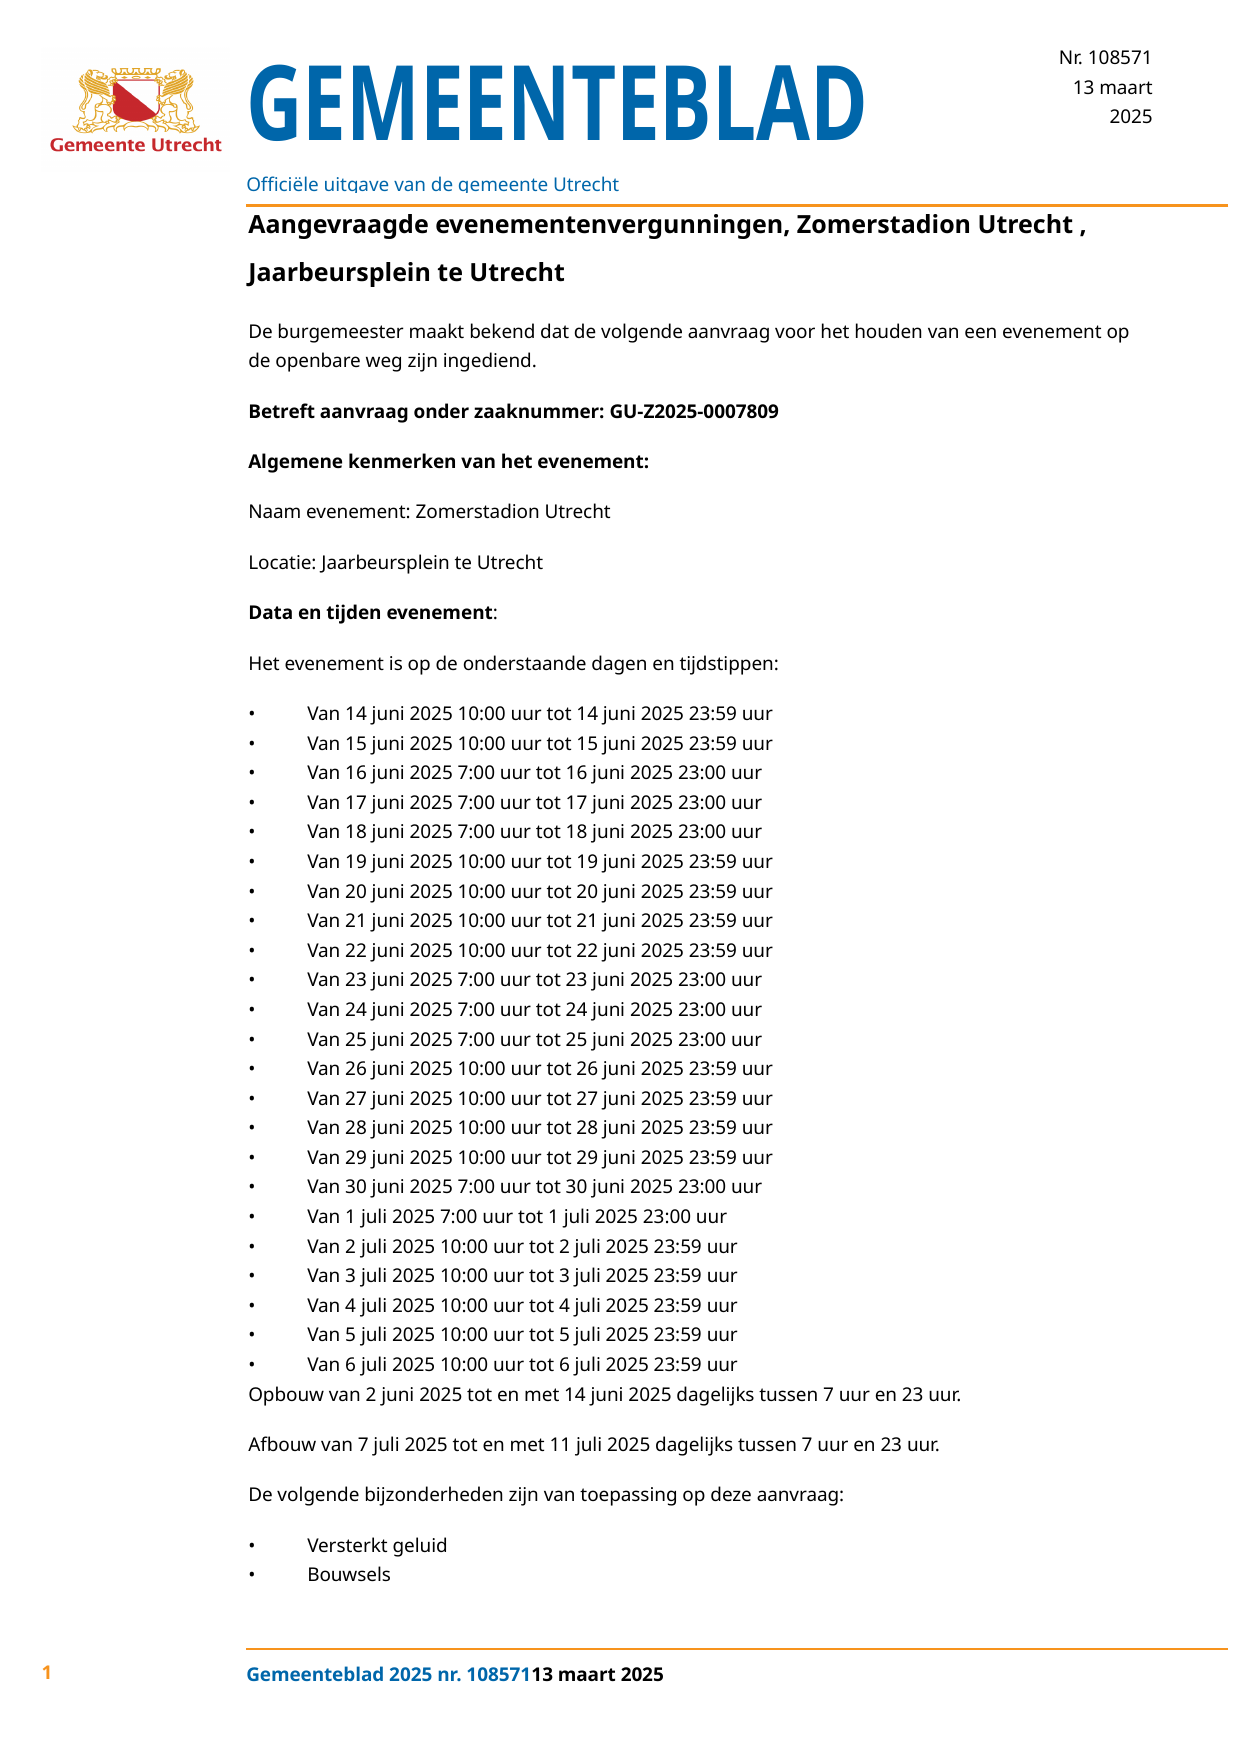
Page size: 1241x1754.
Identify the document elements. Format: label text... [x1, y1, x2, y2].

list Van 17 juni 2025 7:00 uur tot 17 juni 2025 23:00 uur [248, 789, 1152, 815]
text Opbouw van 2 juni 2025 tot en met 14 juni 2025 dagelijks tussen 7 uur en 23 uur. [248, 1381, 1152, 1407]
list Van 23 juni 2025 7:00 uur tot 23 juni 2025 23:00 uur [248, 967, 1152, 992]
text Aangevraagde evenementenvergunningen, Zomerstadion Utrecht , Jaarbeursplein te Utrecht [248, 207, 1152, 288]
list Versterkt geluid [248, 1532, 1152, 1558]
list Van 4 juli 2025 10:00 uur tot 4 juli 2025 23:59 uur [248, 1292, 1152, 1318]
list Van 19 juni 2025 10:00 uur tot 19 juni 2025 23:59 uur [248, 848, 1152, 874]
list Van 22 juni 2025 10:00 uur tot 22 juni 2025 23:59 uur [248, 937, 1152, 963]
text Data en tijden evenement: [248, 599, 1152, 625]
list Van 16 juni 2025 7:00 uur tot 16 juni 2025 23:00 uur [248, 759, 1152, 785]
list Van 29 juni 2025 10:00 uur tot 29 juni 2025 23:59 uur [248, 1144, 1152, 1170]
text De burgemeester maakt bekend dat de volgende aanvraag voor het houden van een evenement op de openbare weg zijn ingediend. [248, 318, 1152, 373]
list Van 25 juni 2025 7:00 uur tot 25 juni 2025 23:00 uur [248, 1026, 1152, 1052]
list Van 1 juli 2025 7:00 uur tot 1 juli 2025 23:00 uur [248, 1203, 1152, 1229]
list Van 26 juni 2025 10:00 uur tot 26 juni 2025 23:59 uur [248, 1055, 1152, 1081]
list Van 3 juli 2025 10:00 uur tot 3 juli 2025 23:59 uur [248, 1262, 1152, 1288]
list Van 15 juni 2025 10:00 uur tot 15 juni 2025 23:59 uur [248, 730, 1152, 756]
text Het evenement is op de onderstaande dagen en tijdstippen: [248, 650, 1152, 676]
text Naam evenement: Zomerstadion Utrecht [248, 499, 1152, 524]
list Bouwsels [248, 1562, 1152, 1587]
picture [41, 47, 231, 172]
list Van 28 juni 2025 10:00 uur tot 28 juni 2025 23:59 uur [248, 1114, 1152, 1140]
list Van 21 juni 2025 10:00 uur tot 21 juni 2025 23:59 uur [248, 907, 1152, 933]
text Betreft aanvraag onder zaaknummer: GU-Z2025-0007809 [248, 398, 1152, 424]
list Van 14 juni 2025 10:00 uur tot 14 juni 2025 23:59 uur [248, 700, 1152, 726]
list Van 30 juni 2025 7:00 uur tot 30 juni 2025 23:00 uur [248, 1174, 1152, 1199]
list Van 27 juni 2025 10:00 uur tot 27 juni 2025 23:59 uur [248, 1085, 1152, 1111]
list Van 2 juli 2025 10:00 uur tot 2 juli 2025 23:59 uur [248, 1233, 1152, 1259]
list Van 5 juli 2025 10:00 uur tot 5 juli 2025 23:59 uur [248, 1322, 1152, 1347]
list Van 24 juni 2025 7:00 uur tot 24 juni 2025 23:00 uur [248, 996, 1152, 1022]
text Afbouw van 7 juli 2025 tot en met 11 juli 2025 dagelijks tussen 7 uur en 23 uur. [248, 1431, 1152, 1457]
list Van 20 juni 2025 10:00 uur tot 20 juni 2025 23:59 uur [248, 878, 1152, 904]
text Locatie: Jaarbeursplein te Utrecht [248, 549, 1152, 575]
list Van 6 juli 2025 10:00 uur tot 6 juli 2025 23:59 uur [248, 1351, 1152, 1377]
list Van 18 juni 2025 7:00 uur tot 18 juni 2025 23:00 uur [248, 819, 1152, 844]
text De volgende bijzonderheden zijn van toepassing op deze aanvraag: [248, 1482, 1152, 1507]
text Algemene kenmerken van het evenement: [248, 448, 1152, 474]
